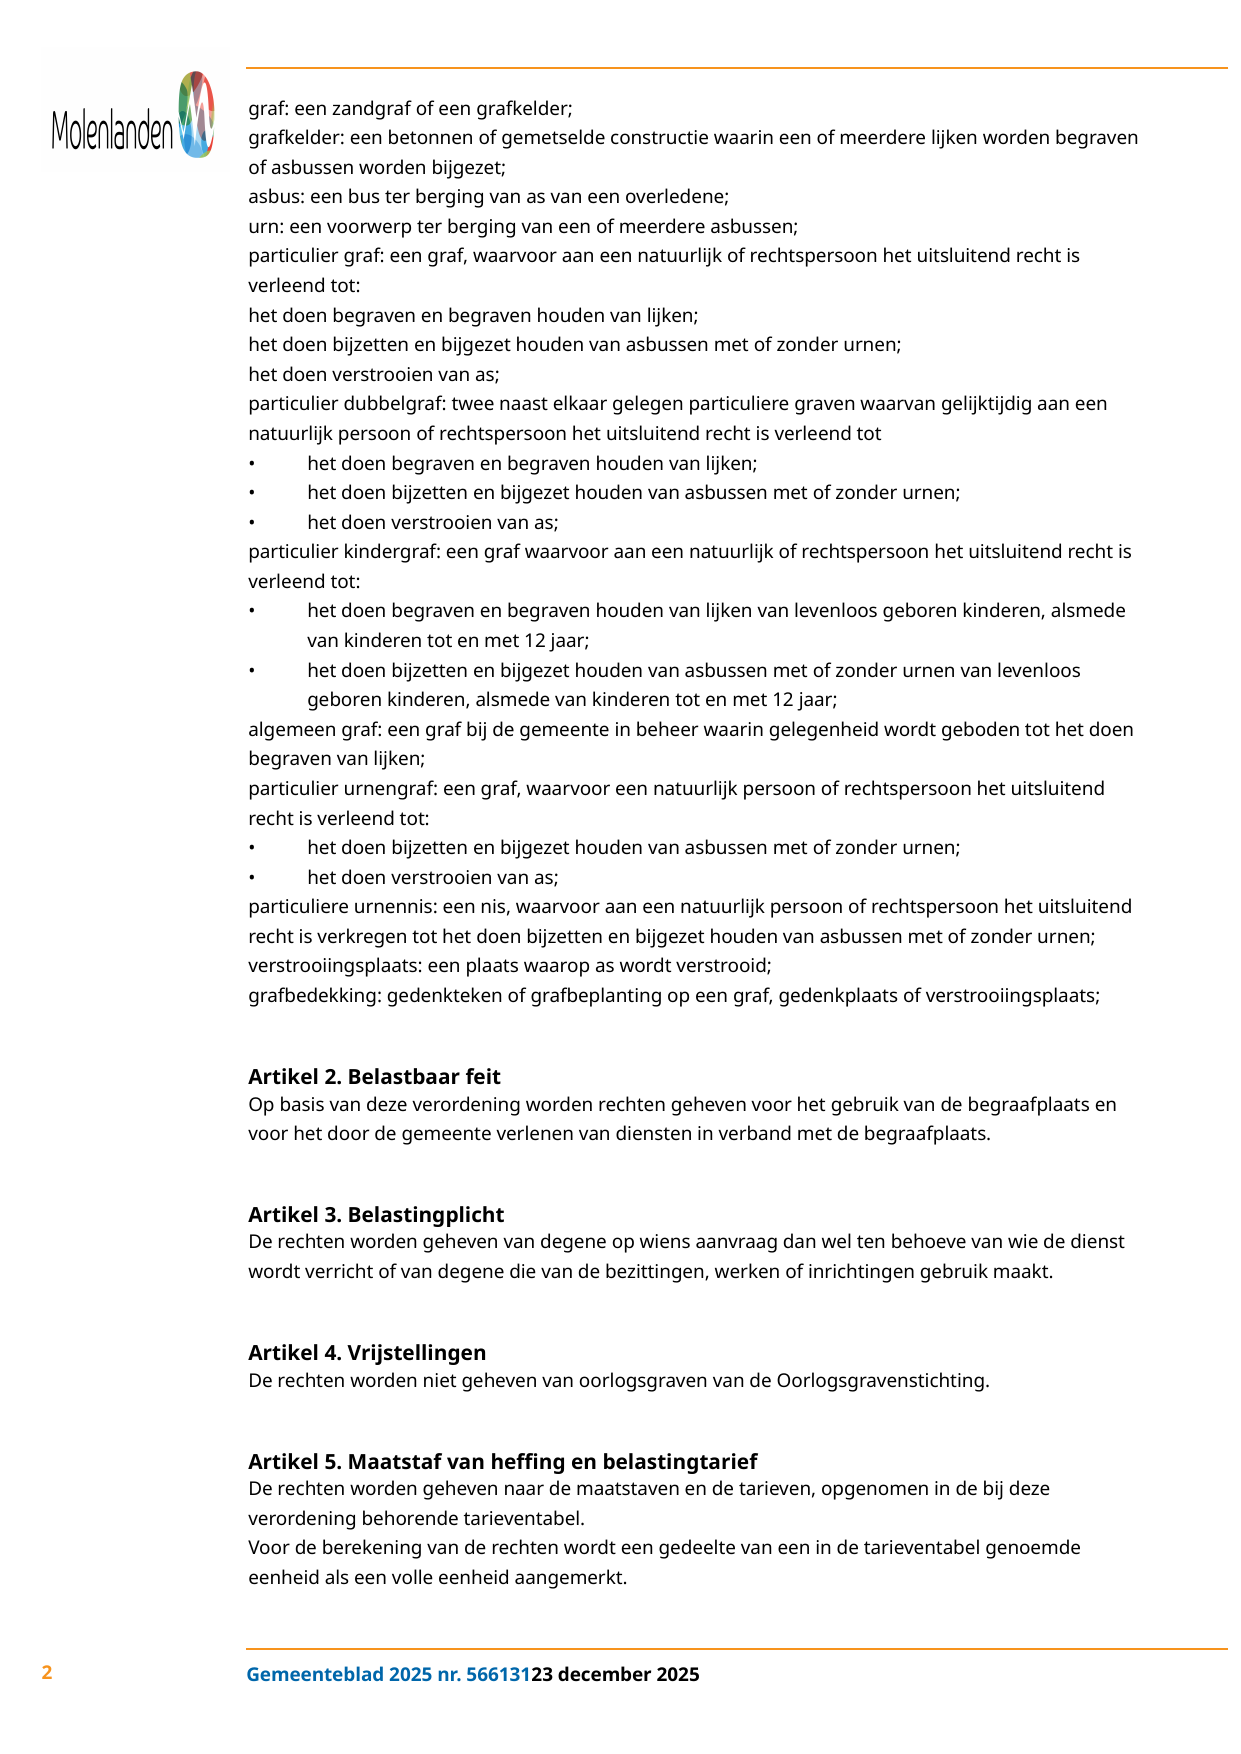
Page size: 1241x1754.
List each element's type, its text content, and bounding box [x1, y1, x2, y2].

text urn: een voorwerp ter berging van een of meerdere asbussen; [248, 213, 1152, 239]
text het doen verstrooien van as; [248, 361, 1152, 387]
text Artikel 5. Maatstaf van heffing en belastingtarief [248, 1447, 1152, 1475]
text grafkelder: een betonnen of gemetselde constructie waarin een of meerdere lijken worden begraven of asbussen worden bijgezet; [248, 124, 1152, 180]
text particulier graf: een graf, waarvoor aan een natuurlijk of rechtspersoon het uitsluitend recht is verleend tot: [248, 243, 1152, 298]
text graf: een zandgraf of een grafkelder; [248, 95, 1152, 121]
text De rechten worden niet geheven van oorlogsgraven van de Oorlogsgravenstichting. [248, 1367, 1152, 1392]
text verstrooiingsplaats: een plaats waarop as wordt verstrooid; [248, 953, 1152, 978]
text De rechten worden geheven van degene op wiens aanvraag dan wel ten behoeve van wie de dienst wordt verricht of van degene die van de bezittingen, werken of inrichtingen gebruik maakt. [248, 1229, 1152, 1284]
text particulier urnengraf: een graf, waarvoor een natuurlijk persoon of rechtspersoon het uitsluitend recht is verleend tot: [248, 775, 1152, 831]
list het doen begraven en begraven houden van lijken van levenloos geboren kinderen, alsmede van kinderen tot en met 12 jaar; [248, 598, 1152, 653]
text Artikel 3. Belastingplicht [248, 1200, 1152, 1229]
text De rechten worden geheven naar de maatstaven en de tarieven, opgenomen in de bij deze verordening behorende tarieventabel. [248, 1475, 1152, 1531]
text grafbedekking: gedenkteken of grafbeplanting op een graf, gedenkplaats of verstrooiingsplaats; [248, 982, 1152, 1008]
text Artikel 4. Vrijstellingen [248, 1338, 1152, 1367]
text het doen begraven en begraven houden van lijken; [248, 302, 1152, 328]
text Voor de berekening van de rechten wordt een gedeelte van een in de tarieventabel genoemde eenheid als een volle eenheid aangemerkt. [248, 1534, 1152, 1590]
text particuliere urnennis: een nis, waarvoor aan een natuurlijk persoon of rechtspersoon het uitsluitend recht is verkregen tot het doen bijzetten en bijgezet houden van asbussen met of zonder urnen; [248, 893, 1152, 949]
text particulier dubbelgraf: twee naast elkaar gelegen particuliere graven waarvan gelijktijdig aan een natuurlijk persoon of rechtspersoon het uitsluitend recht is verleend tot [248, 391, 1152, 446]
list het doen verstrooien van as; [248, 864, 1152, 890]
text Op basis van deze verordening worden rechten geheven voor het gebruik van de begraafplaats en voor het door de gemeente verlenen van diensten in verband met de begraafplaats. [248, 1091, 1152, 1146]
text het doen bijzetten en bijgezet houden van asbussen met of zonder urnen; [248, 331, 1152, 357]
list het doen bijzetten en bijgezet houden van asbussen met of zonder urnen van levenloos geboren kinderen, alsmede van kinderen tot en met 12 jaar; [248, 657, 1152, 712]
list het doen verstrooien van as; [248, 509, 1152, 535]
list het doen bijzetten en bijgezet houden van asbussen met of zonder urnen; [248, 479, 1152, 505]
text Artikel 2. Belastbaar feit [248, 1062, 1152, 1091]
text algemeen graf: een graf bij de gemeente in beheer waarin gelegenheid wordt geboden tot het doen begraven van lijken; [248, 716, 1152, 771]
list het doen begraven en begraven houden van lijken; [248, 450, 1152, 476]
list het doen bijzetten en bijgezet houden van asbussen met of zonder urnen; [248, 834, 1152, 860]
text asbus: een bus ter berging van as van een overledene; [248, 183, 1152, 209]
picture [41, 47, 231, 172]
text particulier kindergraf: een graf waarvoor aan een natuurlijk of rechtspersoon het uitsluitend recht is verleend tot: [248, 538, 1152, 594]
